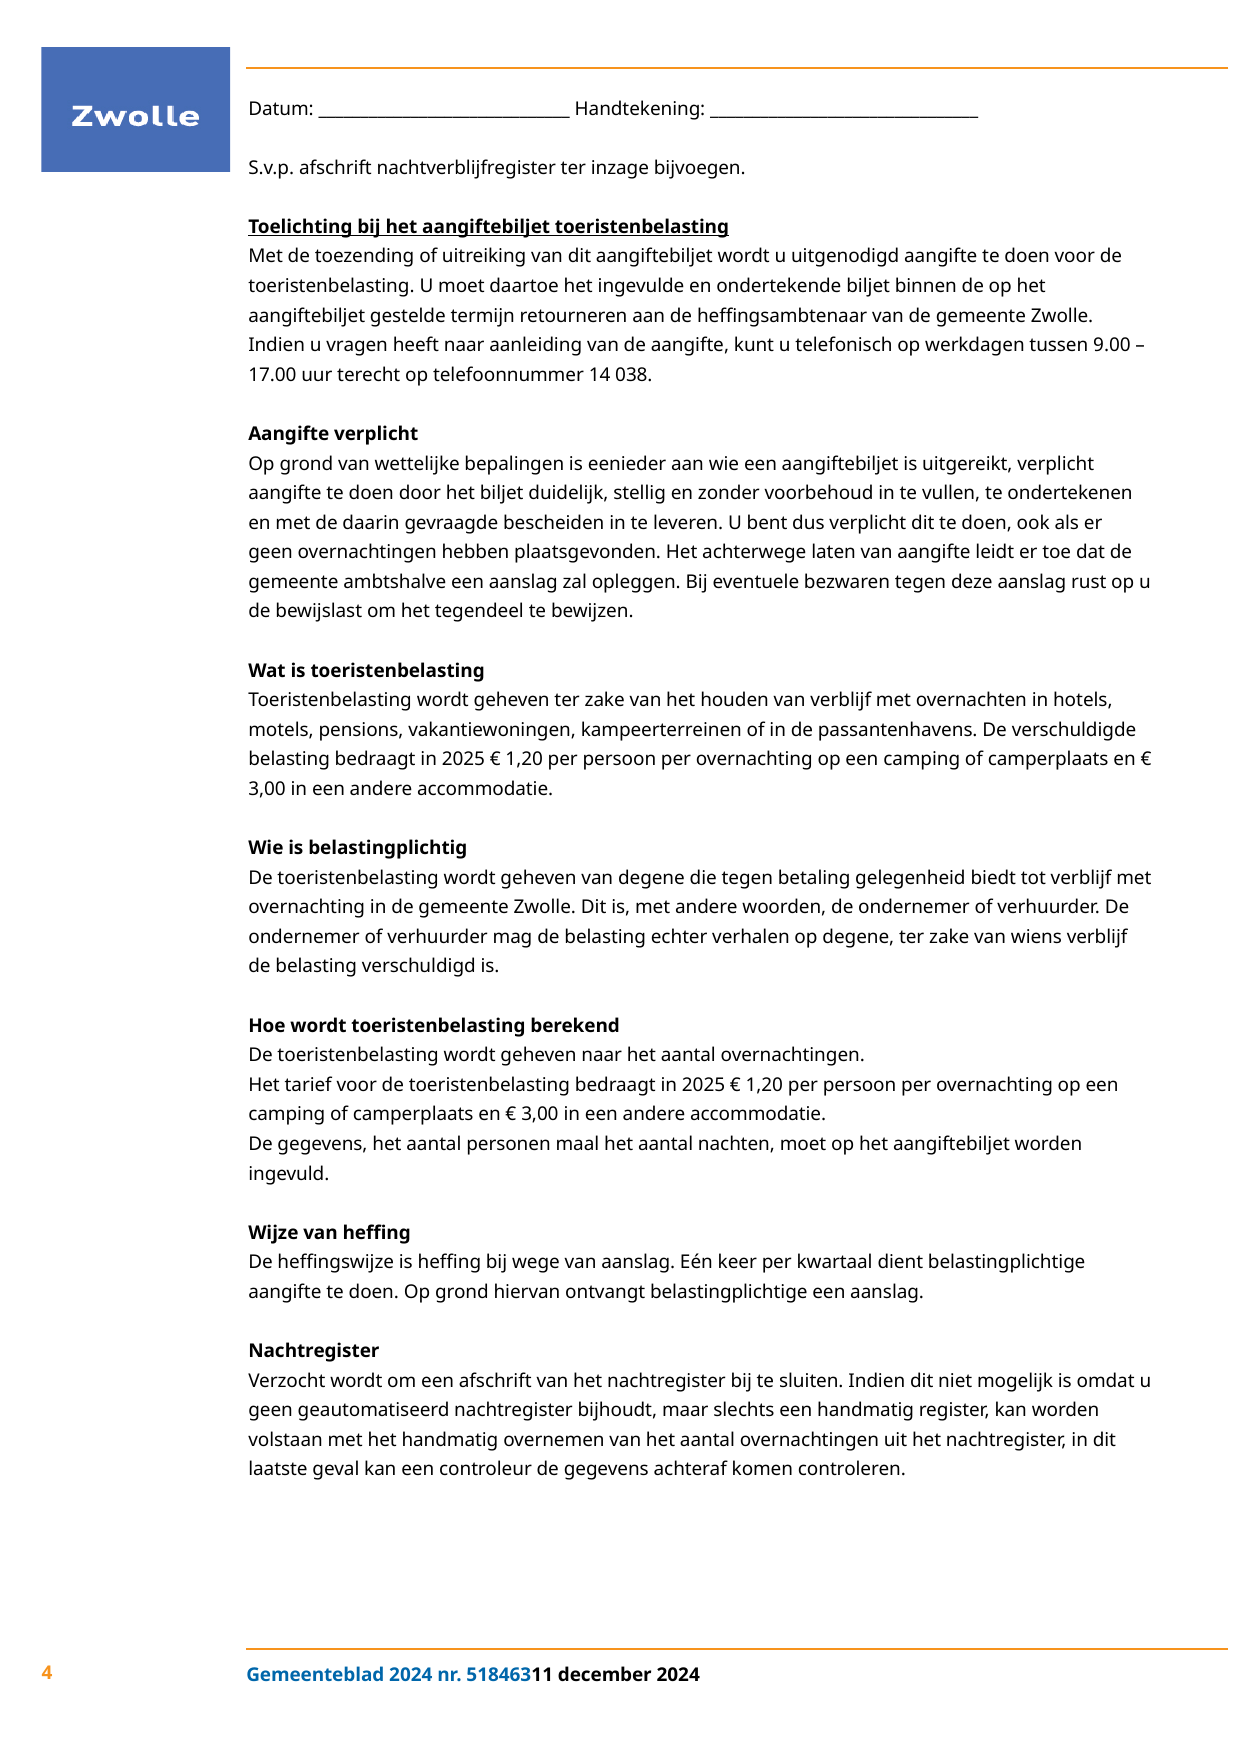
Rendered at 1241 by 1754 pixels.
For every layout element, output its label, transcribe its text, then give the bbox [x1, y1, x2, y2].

text Nachtregister [248, 1337, 1152, 1363]
text De gegevens, het aantal personen maal het aantal nachten, moet op het aangiftebiljet worden ingevuld. [248, 1130, 1152, 1186]
text S.v.p. afschrift nachtverblijfregister ter inzage bijvoegen. [248, 154, 1152, 180]
text Verzocht wordt om een afschrift van het nachtregister bij te sluiten. Indien dit niet mogelijk is omdat u geen geautomatiseerd nachtregister bijhoudt, maar slechts een handmatig register, kan worden volstaan met het handmatig overnemen van het aantal overnachtingen uit het nachtregister, in dit laatste geval kan een controleur de gegevens achteraf komen controleren. [248, 1367, 1152, 1481]
text Het tarief voor de toeristenbelasting bedraagt in 2025 € 1,20 per persoon per overnachting op een camping of camperplaats en € 3,00 in een andere accommodatie. [248, 1071, 1152, 1126]
text Wijze van heffing [248, 1219, 1152, 1245]
picture [41, 47, 231, 172]
text Wie is belastingplichtig [248, 834, 1152, 860]
text Hoe wordt toeristenbelasting berekend [248, 1012, 1152, 1038]
text Datum: ______________________________ Handtekening: ________________________________ [248, 95, 1152, 121]
text Toelichting bij het aangiftebiljet toeristenbelasting [248, 213, 1152, 239]
text Aangifte verplicht [248, 420, 1152, 446]
text Toeristenbelasting wordt geheven ter zake van het houden van verblijf met overnachten in hotels, motels, pensions, vakantiewoningen, kampeerterreinen of in de passantenhavens. De verschuldigde belasting bedraagt in 2025 € 1,20 per persoon per overnachting op een camping of camperplaats en € 3,00 in een andere accommodatie. [248, 686, 1152, 801]
text De heffingswijze is heffing bij wege van aanslag. Eén keer per kwartaal dient belastingplichtige aangifte te doen. Op grond hiervan ontvangt belastingplichtige een aanslag. [248, 1248, 1152, 1304]
text De toeristenbelasting wordt geheven van degene die tegen betaling gelegenheid biedt tot verblijf met overnachting in de gemeente Zwolle. Dit is, met andere woorden, de ondernemer of verhuurder. De ondernemer of verhuurder mag de belasting echter verhalen op degene, ter zake van wiens verblijf de belasting verschuldigd is. [248, 864, 1152, 978]
text De toeristenbelasting wordt geheven naar het aantal overnachtingen. [248, 1041, 1152, 1067]
text Op grond van wettelijke bepalingen is eenieder aan wie een aangiftebiljet is uitgereikt, verplicht aangifte te doen door het biljet duidelijk, stellig en zonder voorbehoud in te vullen, te ondertekenen en met de daarin gevraagde bescheiden in te leveren. U bent dus verplicht dit te doen, ook als er geen overnachtingen hebben plaatsgevonden. Het achterwege laten van aangifte leidt er toe dat de gemeente ambtshalve een aanslag zal opleggen. Bij eventuele bezwaren tegen deze aanslag rust op u de bewijslast om het tegendeel te bewijzen. [248, 450, 1152, 623]
text Wat is toeristenbelasting [248, 657, 1152, 683]
text Met de toezending of uitreiking van dit aangiftebiljet wordt u uitgenodigd aangifte te doen voor de toeristenbelasting. U moet daartoe het ingevulde en ondertekende biljet binnen de op het aangiftebiljet gestelde termijn retourneren aan de heffingsambtenaar van de gemeente Zwolle. Indien u vragen heeft naar aanleiding van de aangifte, kunt u telefonisch op werkdagen tussen 9.00 – 17.00 uur terecht op telefoonnummer 14 038. [248, 243, 1152, 387]
